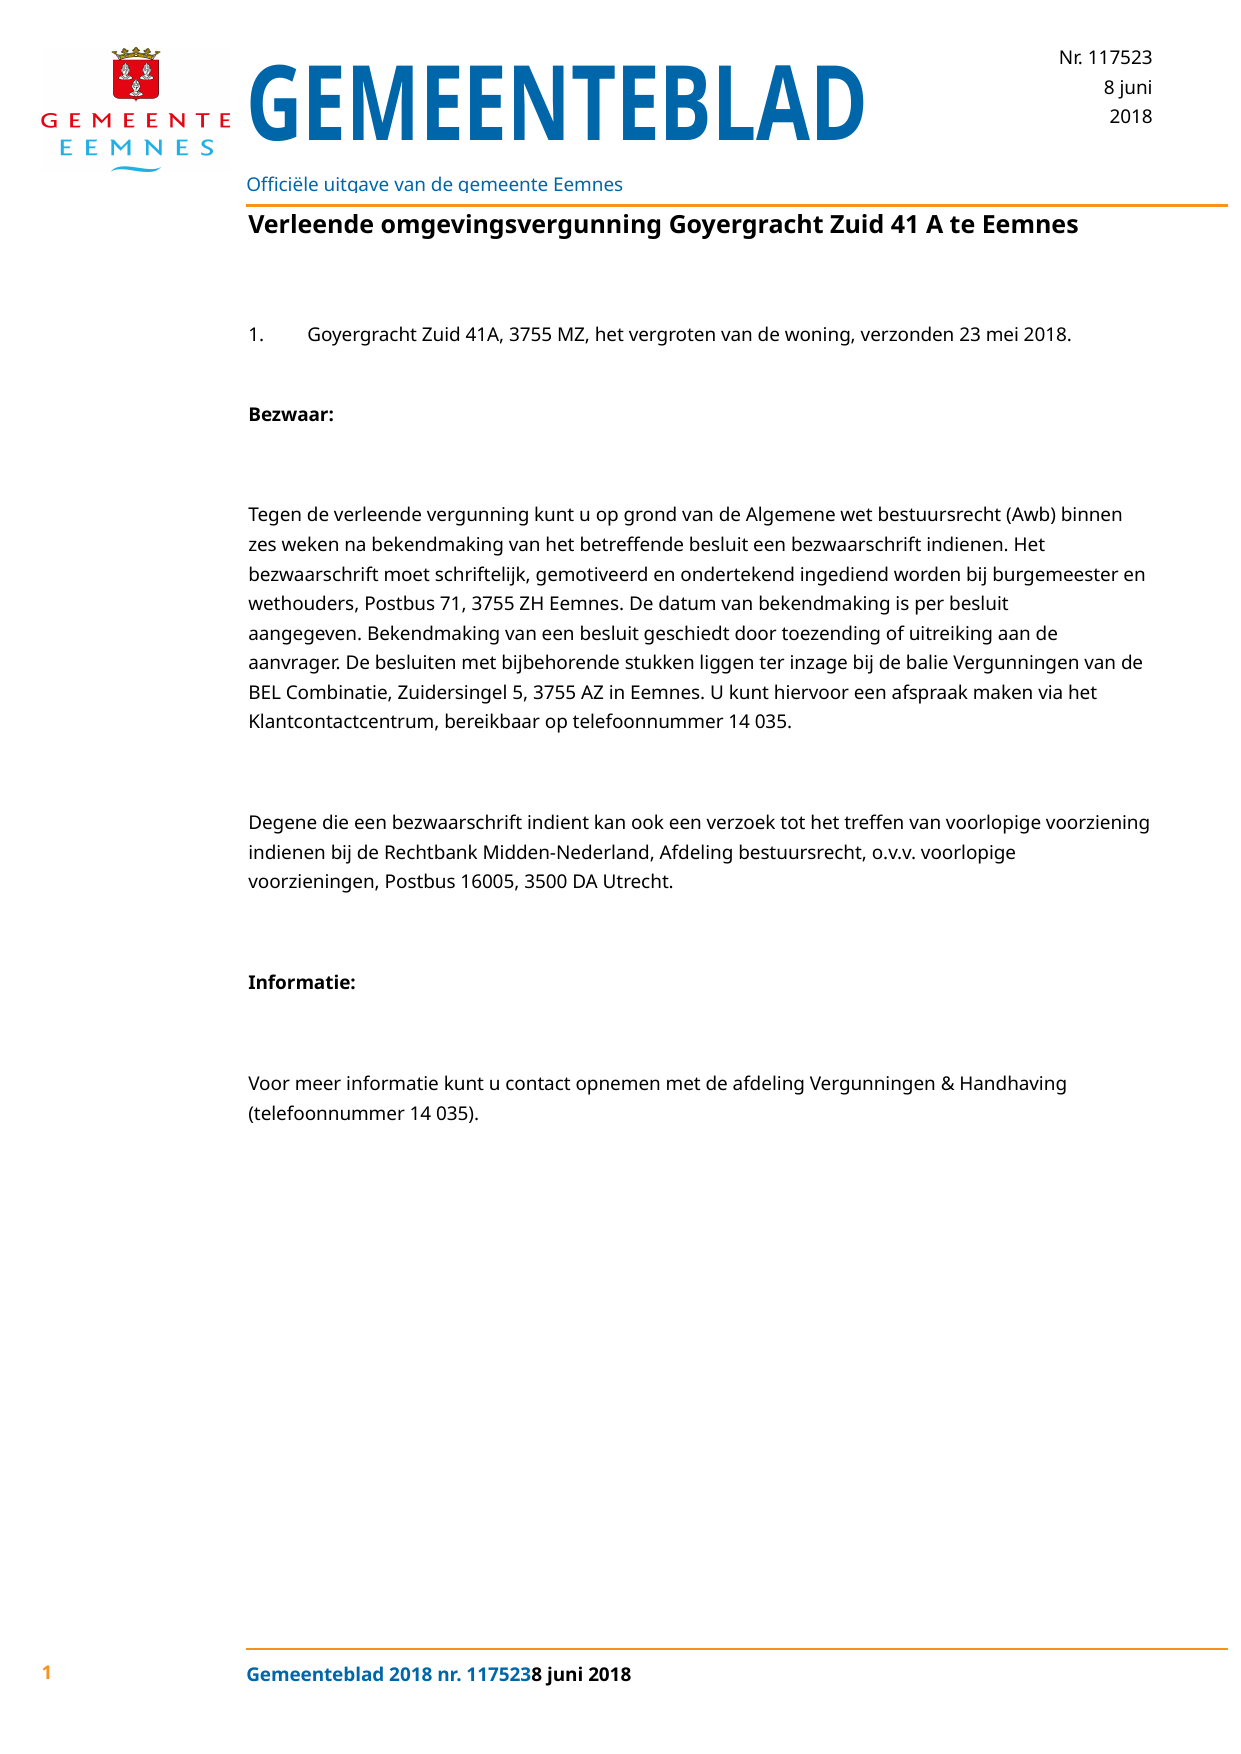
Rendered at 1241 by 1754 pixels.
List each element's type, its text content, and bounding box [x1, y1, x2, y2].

picture [41, 47, 231, 172]
list Goyergracht Zuid 41A, 3755 MZ, het vergroten van de woning, verzonden 23 mei 2018. [248, 321, 1152, 346]
text Voor meer informatie kunt u contact opnemen met de afdeling Vergunningen & Handhaving (telefoonnummer 14 035). [248, 1070, 1152, 1126]
text Informatie: [248, 969, 1152, 995]
text Verleende omgevingsvergunning Goyergracht Zuid 41 A te Eemnes [248, 207, 1152, 241]
text Bezwaar: [248, 401, 1152, 426]
text Degene die een bezwaarschrift indient kan ook een verzoek tot het treffen van voorlopige voorziening indienen bij de Rechtbank Midden-Nederland, Afdeling bestuursrecht, o.v.v. voorlopige voorzieningen, Postbus 16005, 3500 DA Utrecht. [248, 809, 1152, 894]
text Tegen de verleende vergunning kunt u op grond van de Algemene wet bestuursrecht (Awb) binnen zes weken na bekendmaking van het betreffende besluit een bezwaarschrift indienen. Het bezwaarschrift moet schriftelijk, gemotiveerd en ondertekend ingediend worden bij burgemeester en wethouders, Postbus 71, 3755 ZH Eemnes. De datum van bekendmaking is per besluit aangegeven. Bekendmaking van een besluit geschiedt door toezending of uitreiking aan de aanvrager. De besluiten met bijbehorende stukken liggen ter inzage bij de balie Vergunningen van de BEL Combinatie, Zuidersingel 5, 3755 AZ in Eemnes. U kunt hiervoor een afspraak maken via het Klantcontactcentrum, bereikbaar op telefoonnummer 14 035. [248, 502, 1152, 734]
